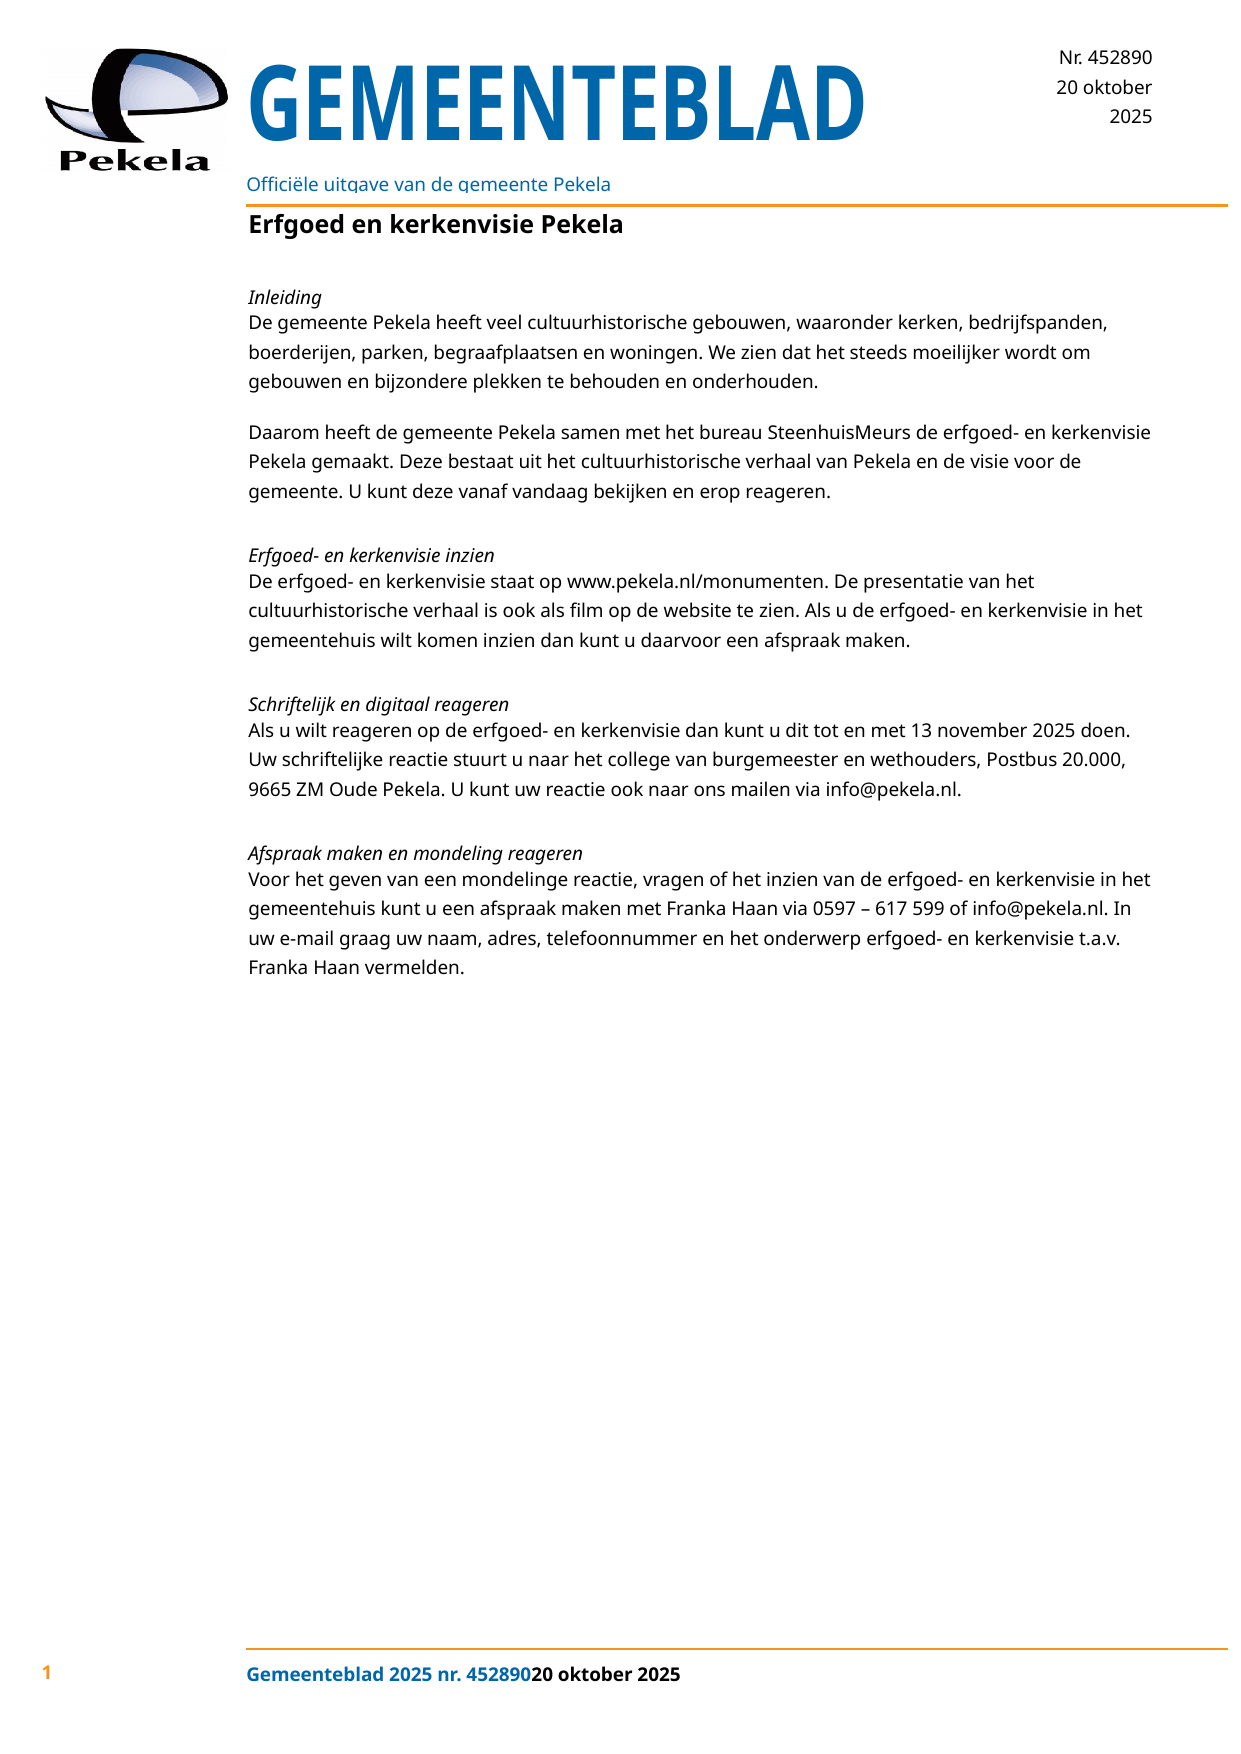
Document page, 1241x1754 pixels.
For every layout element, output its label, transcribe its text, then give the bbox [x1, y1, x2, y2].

text Inleiding [248, 284, 1152, 309]
text Schriftelijk en digitaal reageren [248, 691, 1152, 717]
text Als u wilt reageren op de erfgoed- en kerkenvisie dan kunt u dit tot en met 13 november 2025 doen. Uw schriftelijke reactie stuurt u naar het college van burgemeester en wethouders, Postbus 20.000, 9665 ZM Oude Pekela. U kunt uw reactie ook naar ons mailen via info@pekela.nl. [248, 717, 1152, 802]
text Afspraak maken en mondeling reageren [248, 840, 1152, 866]
picture [41, 47, 231, 172]
text De erfgoed- en kerkenvisie staat op www.pekela.nl/monumenten. De presentatie van het cultuurhistorische verhaal is ook als film op de website te zien. Als u de erfgoed- en kerkenvisie in het gemeentehuis wilt komen inzien dan kunt u daarvoor een afspraak maken. [248, 568, 1152, 653]
text Erfgoed en kerkenvisie Pekela [248, 207, 1152, 241]
text Voor het geven van een mondelinge reactie, vragen of het inzien van de erfgoed- en kerkenvisie in het gemeentehuis kunt u een afspraak maken met Franka Haan via 0597 – 617 599 of info@pekela.nl. In uw e-mail graag uw naam, adres, telefoonnummer en het onderwerp erfgoed- en kerkenvisie t.a.v. Franka Haan vermelden. [248, 866, 1152, 980]
text De gemeente Pekela heeft veel cultuurhistorische gebouwen, waaronder kerken, bedrijfspanden, boerderijen, parken, begraafplaatsen en woningen. We zien dat het steeds moeilijker wordt om gebouwen en bijzondere plekken te behouden en onderhouden. [248, 309, 1152, 394]
text Daarom heeft de gemeente Pekela samen met het bureau SteenhuisMeurs de erfgoed- en kerkenvisie Pekela gemaakt. Deze bestaat uit het cultuurhistorische verhaal van Pekela en de visie voor de gemeente. U kunt deze vanaf vandaag bekijken en erop reageren. [248, 419, 1152, 504]
text Erfgoed- en kerkenvisie inzien [248, 542, 1152, 568]
